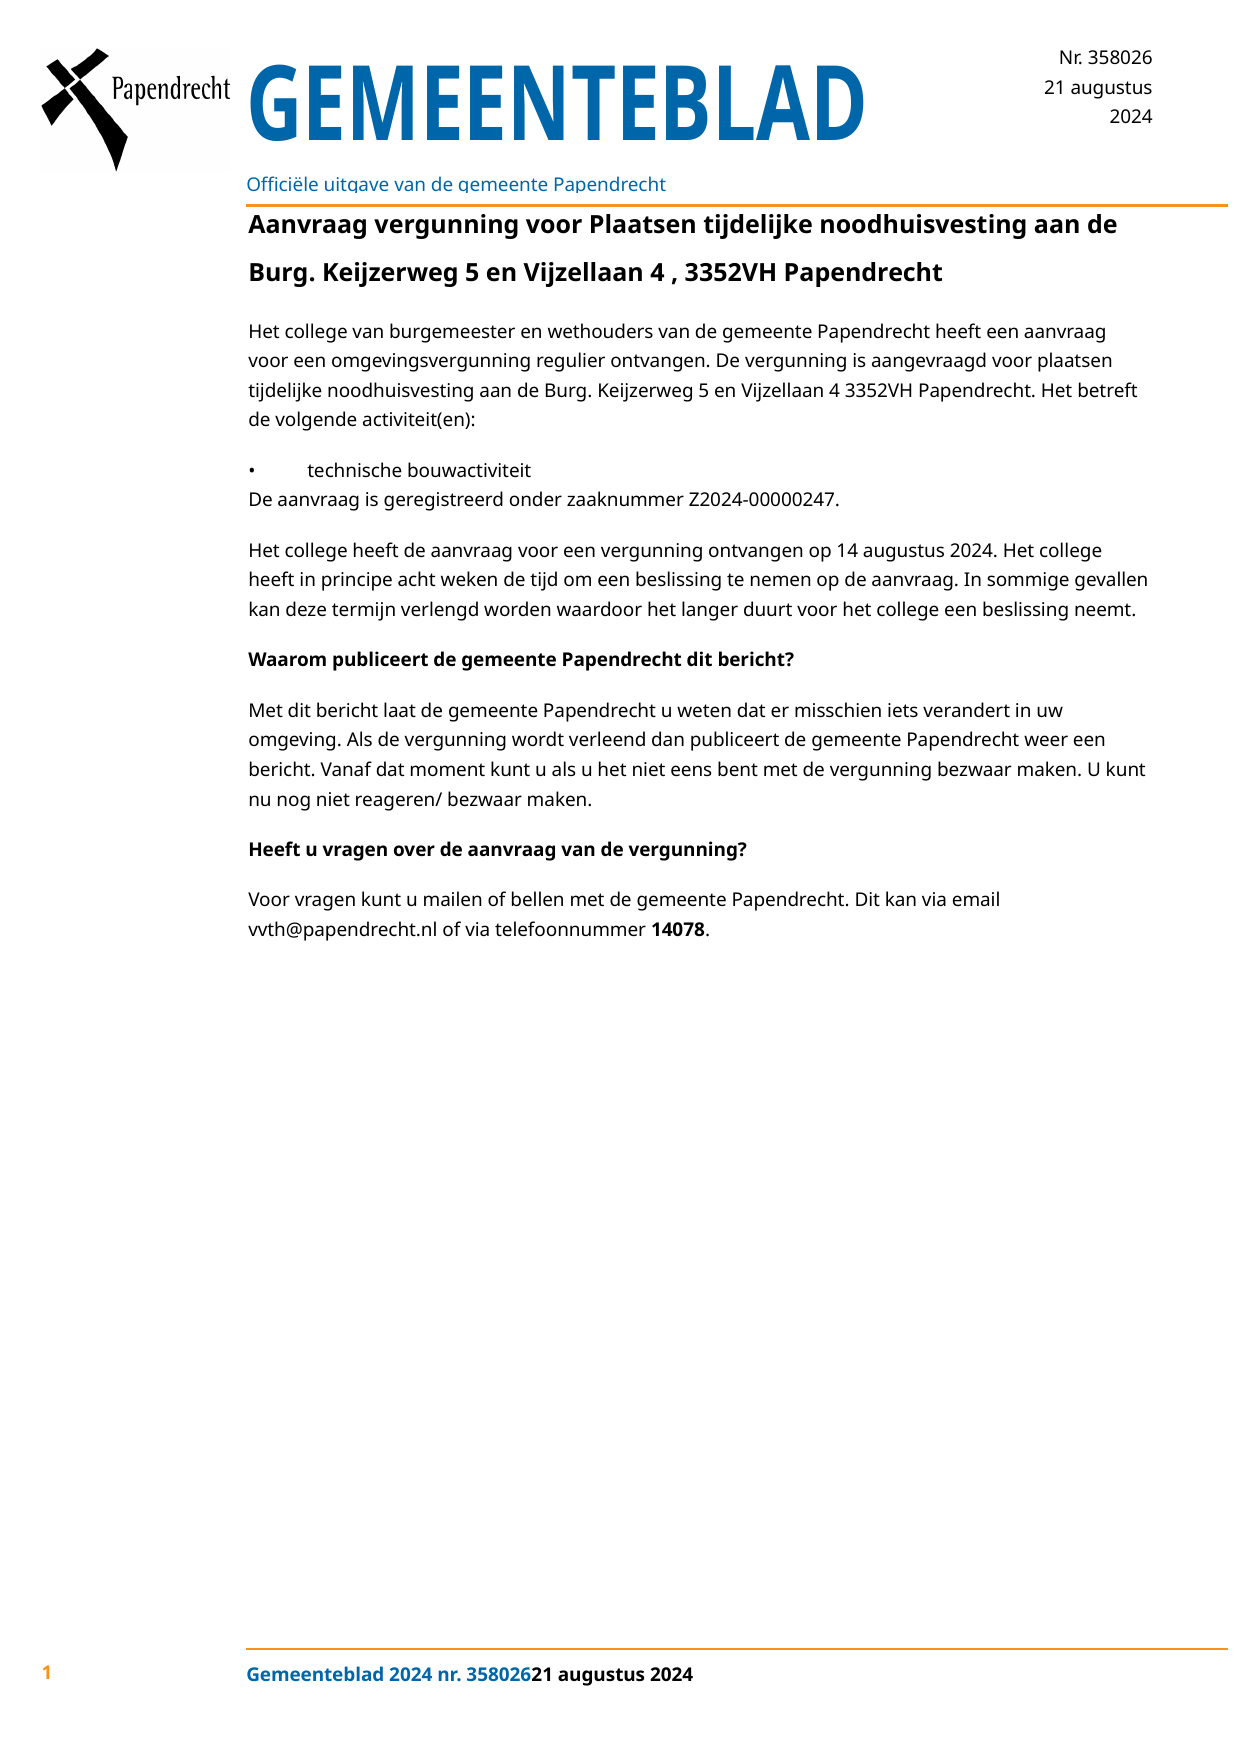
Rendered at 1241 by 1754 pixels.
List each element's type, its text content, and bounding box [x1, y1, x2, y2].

text Met dit bericht laat de gemeente Papendrecht u weten dat er misschien iets verandert in uw omgeving. Als de vergunning wordt verleend dan publiceert de gemeente Papendrecht weer een bericht. Vanaf dat moment kunt u als u het niet eens bent met de vergunning bezwaar maken. U kunt nu nog niet reageren/ bezwaar maken. [248, 697, 1152, 812]
text Het college van burgemeester en wethouders van de gemeente Papendrecht heeft een aanvraag voor een omgevingsvergunning regulier ontvangen. De vergunning is aangevraagd voor plaatsen tijdelijke noodhuisvesting aan de Burg. Keijzerweg 5 en Vijzellaan 4 3352VH Papendrecht. Het betreft de volgende activiteit(en): [248, 318, 1152, 432]
text Het college heeft de aanvraag voor een vergunning ontvangen op 14 augustus 2024. Het college heeft in principe acht weken de tijd om een beslissing te nemen op de aanvraag. In sommige gevallen kan deze termijn verlengd worden waardoor het langer duurt voor het college een beslissing neemt. [248, 537, 1152, 622]
text De aanvraag is geregistreerd onder zaaknummer Z2024-00000247. [248, 487, 1152, 512]
list technische bouwactiviteit [248, 457, 1152, 483]
picture [41, 47, 231, 172]
text Aanvraag vergunning voor Plaatsen tijdelijke noodhuisvesting aan de Burg. Keijzerweg 5 en Vijzellaan 4 , 3352VH Papendrecht [248, 207, 1152, 288]
text Heeft u vragen over de aanvraag van de vergunning? [248, 836, 1152, 862]
text Waarom publiceert de gemeente Papendrecht dit bericht? [248, 647, 1152, 672]
text Voor vragen kunt u mailen of bellen met de gemeente Papendrecht. Dit kan via email vvth@papendrecht.nl of via telefoonnummer 14078. [248, 887, 1152, 942]
